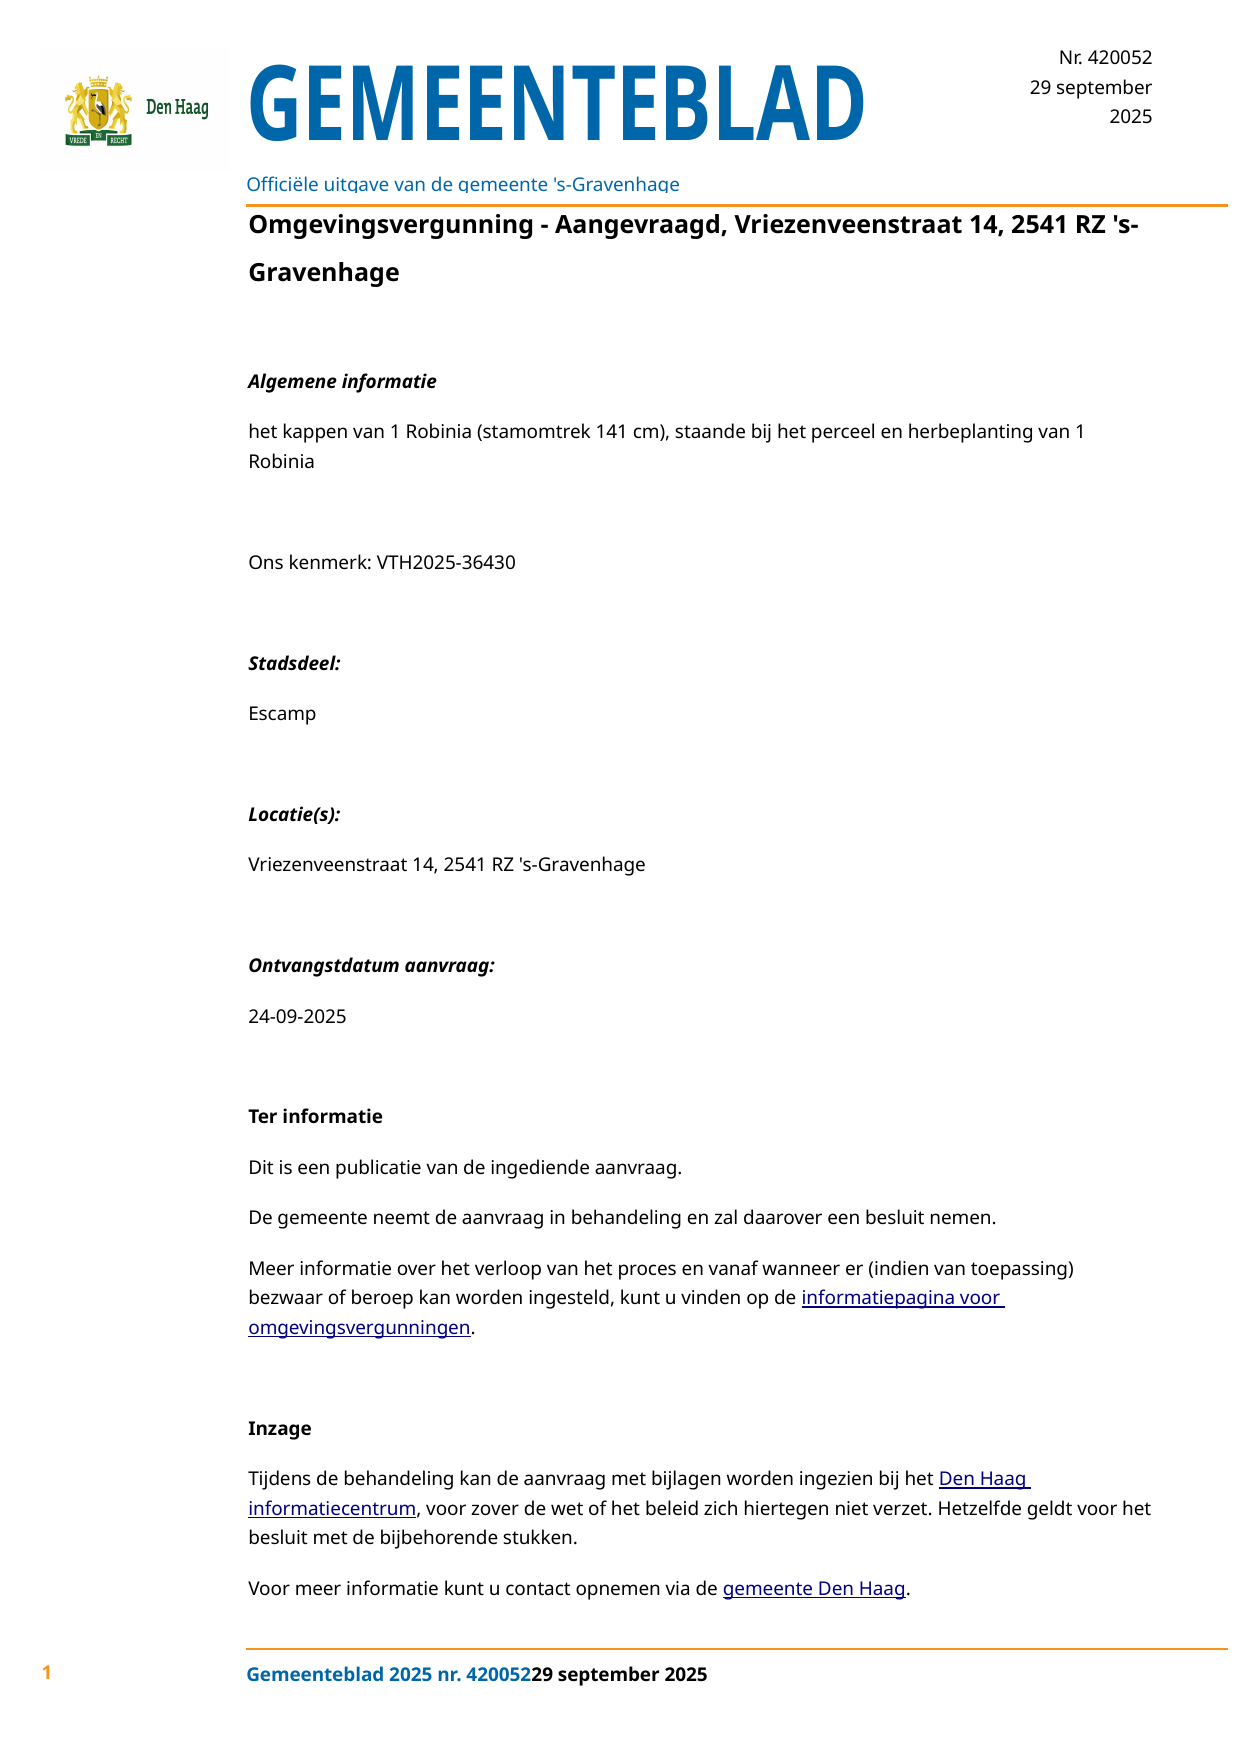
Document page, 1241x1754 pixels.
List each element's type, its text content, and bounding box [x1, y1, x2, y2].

text Tijdens de behandeling kan de aanvraag met bijlagen worden ingezien bij het Den Haag informatiecentrum, voor zover de wet of het beleid zich hiertegen niet verzet. Hetzelfde geldt voor het besluit met de bijbehorende stukken. [248, 1465, 1152, 1550]
text Inzage [248, 1415, 1152, 1441]
text Voor meer informatie kunt u contact opnemen via de gemeente Den Haag. [248, 1575, 1152, 1601]
text Locatie(s): [248, 801, 1152, 827]
text Meer informatie over het verloop van het proces en vanaf wanneer er (indien van toepassing) bezwaar of beroep kan worden ingesteld, kunt u vinden op de informatiepagina voor omgevingsvergunningen. [248, 1255, 1152, 1340]
text Dit is een publicatie van de ingediende aanvraag. [248, 1154, 1152, 1180]
text Ter informatie [248, 1104, 1152, 1129]
text Ontvangstdatum aanvraag: [248, 952, 1152, 978]
text het kappen van 1 Robinia (stamomtrek 141 cm), staande bij het perceel en herbeplanting van 1 Robinia [248, 419, 1152, 474]
text Algemene informatie [248, 368, 1152, 394]
picture [41, 47, 231, 172]
text De gemeente neemt de aanvraag in behandeling en zal daarover een besluit nemen. [248, 1204, 1152, 1230]
text 24-09-2025 [248, 1003, 1152, 1029]
text Omgevingsvergunning - Aangevraagd, Vriezenveenstraat 14, 2541 RZ 's-Gravenhage [248, 207, 1152, 288]
text Ons kenmerk: VTH2025-36430 [248, 549, 1152, 575]
text Stadsdeel: [248, 650, 1152, 676]
text Escamp [248, 700, 1152, 726]
text Vriezenveenstraat 14, 2541 RZ 's-Gravenhage [248, 852, 1152, 877]
